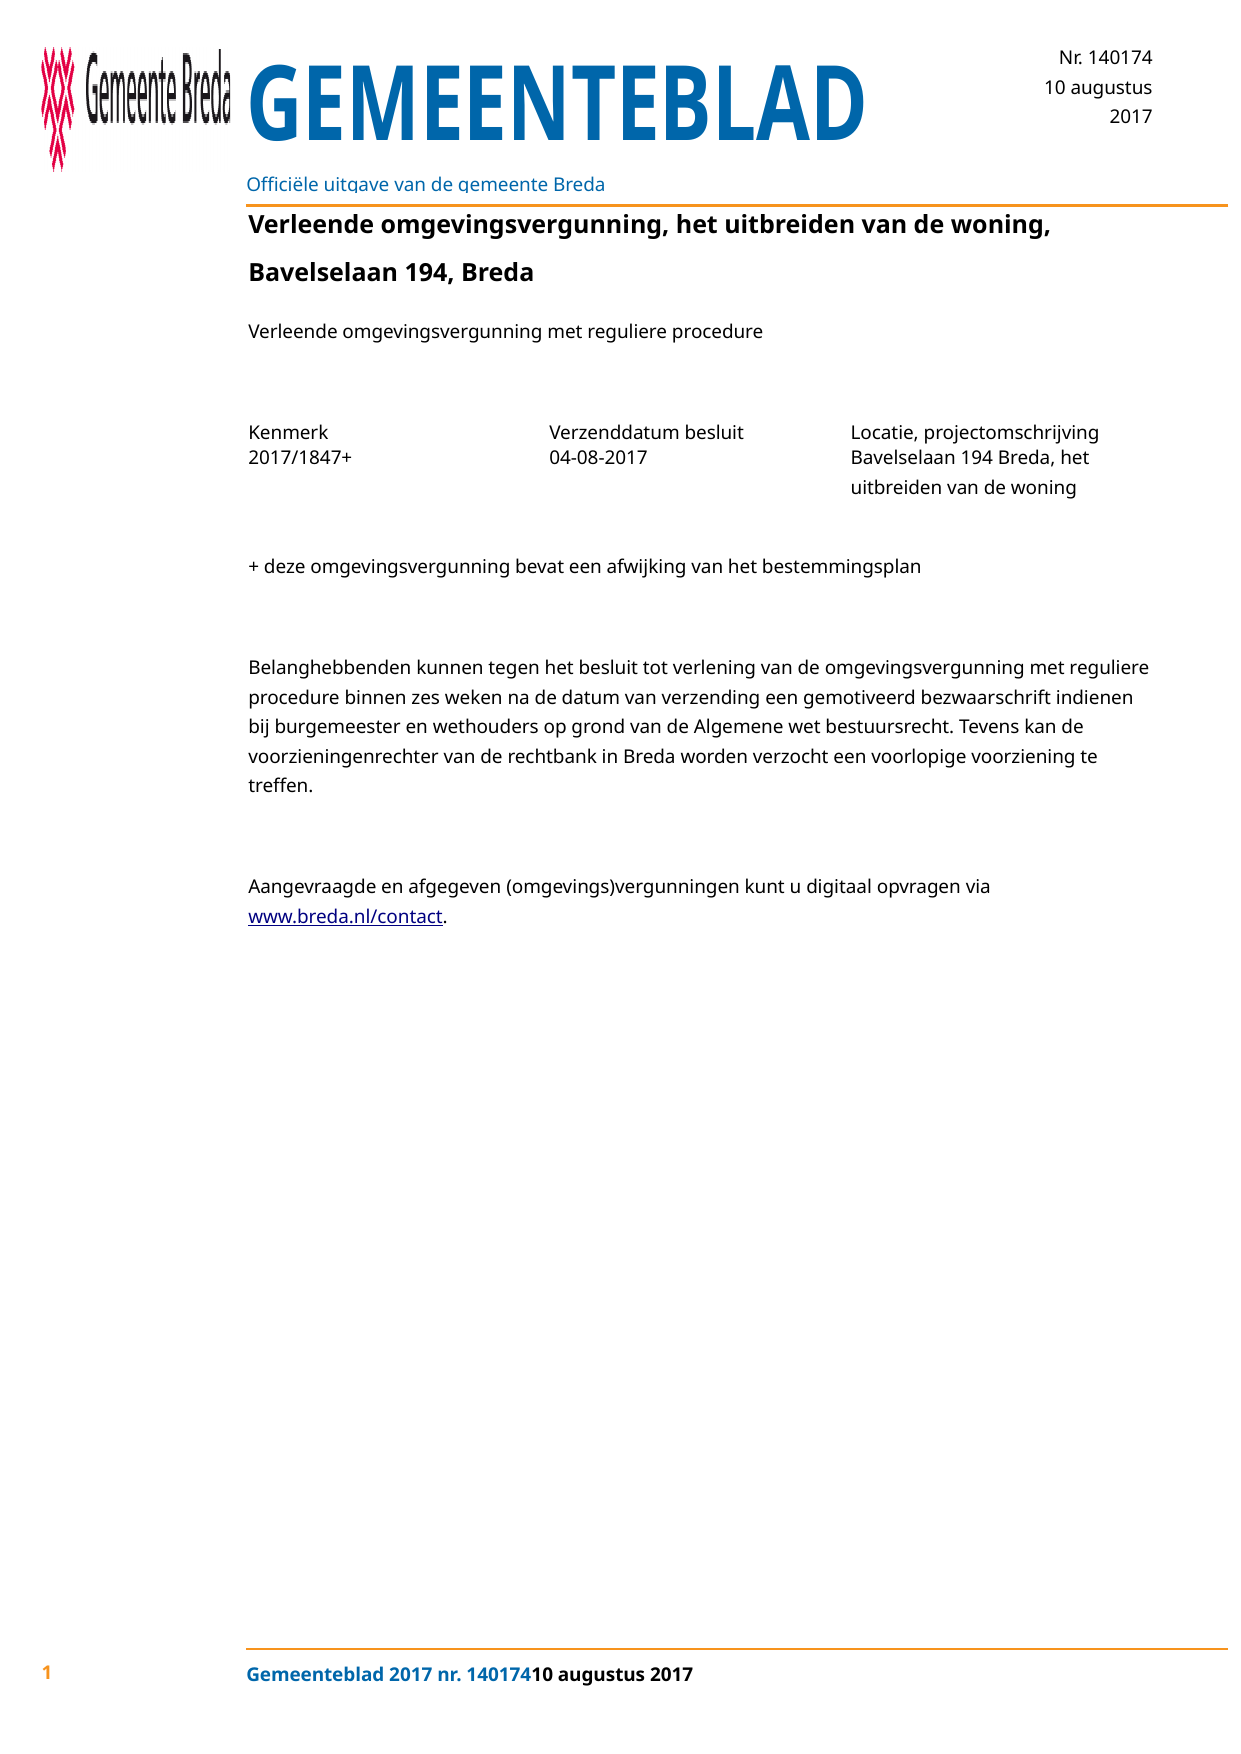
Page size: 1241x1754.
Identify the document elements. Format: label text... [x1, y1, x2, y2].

text Verleende omgevingsvergunning met reguliere procedure [248, 318, 1152, 344]
picture [41, 47, 231, 172]
text Verleende omgevingsvergunning, het uitbreiden van de woning, Bavelselaan 194, Breda [248, 207, 1152, 288]
table_cell Bavelselaan 194 Breda, het uitbreiden van de woning [850, 445, 1152, 500]
table_cell 2017/1847+ [248, 445, 549, 500]
text Belanghebbenden kunnen tegen het besluit tot verlening van de omgevingsvergunning met reguliere procedure binnen zes weken na de datum van verzending een gemotiveerd bezwaarschrift indienen bij burgemeester en wethouders op grond van de Algemene wet bestuursrecht. Tevens kan de voorzieningenrechter van de rechtbank in Breda worden verzocht een voorlopige voorziening te treffen. [248, 654, 1152, 798]
table_header Verzenddatum besluit [549, 419, 850, 444]
table_header Kenmerk [248, 419, 549, 444]
table_cell 04-08-2017 [549, 445, 850, 500]
text + deze omgevingsvergunning bevat een afwijking van het bestemmingsplan [248, 553, 1152, 579]
text Aangevraagde en afgegeven (omgevings)vergunningen kunt u digitaal opvragen via www.breda.nl/contact. [248, 873, 1152, 929]
table_header Locatie, projectomschrijving [850, 419, 1152, 444]
